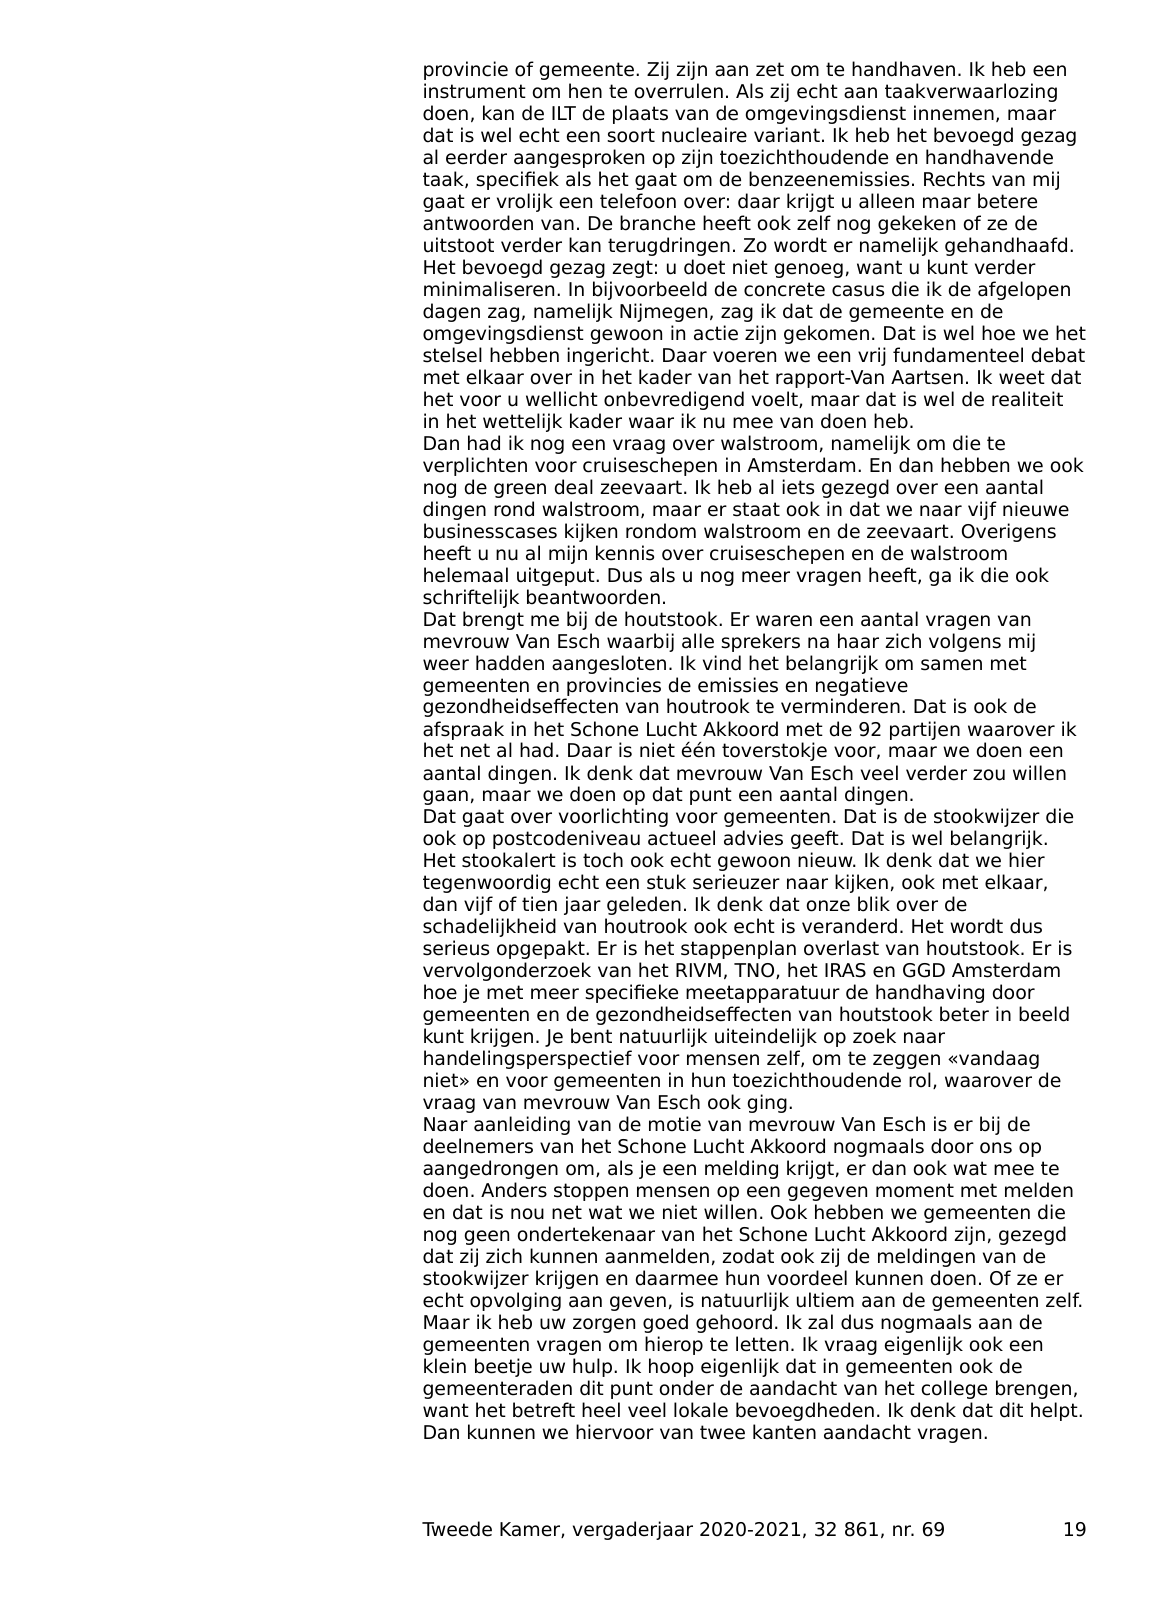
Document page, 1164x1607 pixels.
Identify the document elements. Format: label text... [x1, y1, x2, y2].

text provincie of gemeente. Zij zijn aan zet om te handhaven. Ik heb een instrument om hen te overrulen. Als zij echt aan taakverwaarlozing doen, kan de ILT de plaats van de omgevingsdienst innemen, maar dat is wel echt een soort nucleaire variant. Ik heb het bevoegd gezag al eerder aangesproken op zijn toezichthoudende en handhavende taak, specifiek als het gaat om de benzeenemissies. Rechts van mij gaat er vrolijk een telefoon over: daar krijgt u alleen maar betere antwoorden van. De branche heeft ook zelf nog gekeken of ze de uitstoot verder kan terugdringen. Zo wordt er namelijk gehandhaafd. Het bevoegd gezag zegt: u doet niet genoeg, want u kunt verder minimaliseren. In bijvoorbeeld de concrete casus die ik de afgelopen dagen zag, namelijk Nijmegen, zag ik dat de gemeente en de omgevingsdienst gewoon in actie zijn gekomen. Dat is wel hoe we het stelsel hebben ingericht. Daar voeren we een vrij fundamenteel debat met elkaar over in het kader van het rapport-Van Aartsen. Ik weet dat het voor u wellicht onbevredigend voelt, maar dat is wel de realiteit in het wettelijk kader waar ik nu mee van doen heb. [422, 59, 1087, 433]
text Naar aanleiding van de motie van mevrouw Van Esch is er bij de deelnemers van het Schone Lucht Akkoord nogmaals door ons op aangedrongen om, als je een melding krijgt, er dan ook wat mee te doen. Anders stoppen mensen op een gegeven moment met melden en dat is nou net wat we niet willen. Ook hebben we gemeenten die nog geen ondertekenaar van het Schone Lucht Akkoord zijn, gezegd dat zij zich kunnen aanmelden, zodat ook zij de meldingen van de stookwijzer krijgen en daarmee hun voordeel kunnen doen. Of ze er echt opvolging aan geven, is natuurlijk ultiem aan de gemeenten zelf. Maar ik heb uw zorgen goed gehoord. Ik zal dus nogmaals aan de gemeenten vragen om hierop te letten. Ik vraag eigenlijk ook een klein beetje uw hulp. Ik hoop eigenlijk dat in gemeenten ook de gemeenteraden dit punt onder de aandacht van het college brengen, want het betreft heel veel lokale bevoegdheden. Ik denk dat dit helpt. Dan kunnen we hiervoor van twee kanten aandacht vragen. [422, 1114, 1087, 1444]
text Dat gaat over voorlichting voor gemeenten. Dat is de stookwijzer die ook op postcodeniveau actueel advies geeft. Dat is wel belangrijk. Het stookalert is toch ook echt gewoon nieuw. Ik denk dat we hier tegenwoordig echt een stuk serieuzer naar kijken, ook met elkaar, dan vijf of tien jaar geleden. Ik denk dat onze blik over de schadelijkheid van houtrook ook echt is veranderd. Het wordt dus serieus opgepakt. Er is het stappenplan overlast van houtstook. Er is vervolgonderzoek van het RIVM, TNO, het IRAS en GGD Amsterdam hoe je met meer specifieke meetapparatuur de handhaving door gemeenten en de gezondheidseffecten van houtstook beter in beeld kunt krijgen. Je bent natuurlijk uiteindelijk op zoek naar handelingsperspectief voor mensen zelf, om te zeggen «vandaag niet» en voor gemeenten in hun toezichthoudende rol, waarover de vraag van mevrouw Van Esch ook ging. [422, 806, 1087, 1114]
text Dat brengt me bij de houtstook. Er waren een aantal vragen van mevrouw Van Esch waarbij alle sprekers na haar zich volgens mij weer hadden aangesloten. Ik vind het belangrijk om samen met gemeenten en provincies de emissies en negatieve gezondheidseffecten van houtrook te verminderen. Dat is ook de afspraak in het Schone Lucht Akkoord met de 92 partijen waarover ik het net al had. Daar is niet één toverstokje voor, maar we doen een aantal dingen. Ik denk dat mevrouw Van Esch veel verder zou willen gaan, maar we doen op dat punt een aantal dingen. [422, 608, 1087, 806]
text Dan had ik nog een vraag over walstroom, namelijk om die te verplichten voor cruiseschepen in Amsterdam. En dan hebben we ook nog de green deal zeevaart. Ik heb al iets gezegd over een aantal dingen rond walstroom, maar er staat ook in dat we naar vijf nieuwe businesscases kijken rondom walstroom en de zeevaart. Overigens heeft u nu al mijn kennis over cruiseschepen en de walstroom helemaal uitgeput. Dus als u nog meer vragen heeft, ga ik die ook schriftelijk beantwoorden. [422, 433, 1087, 608]
